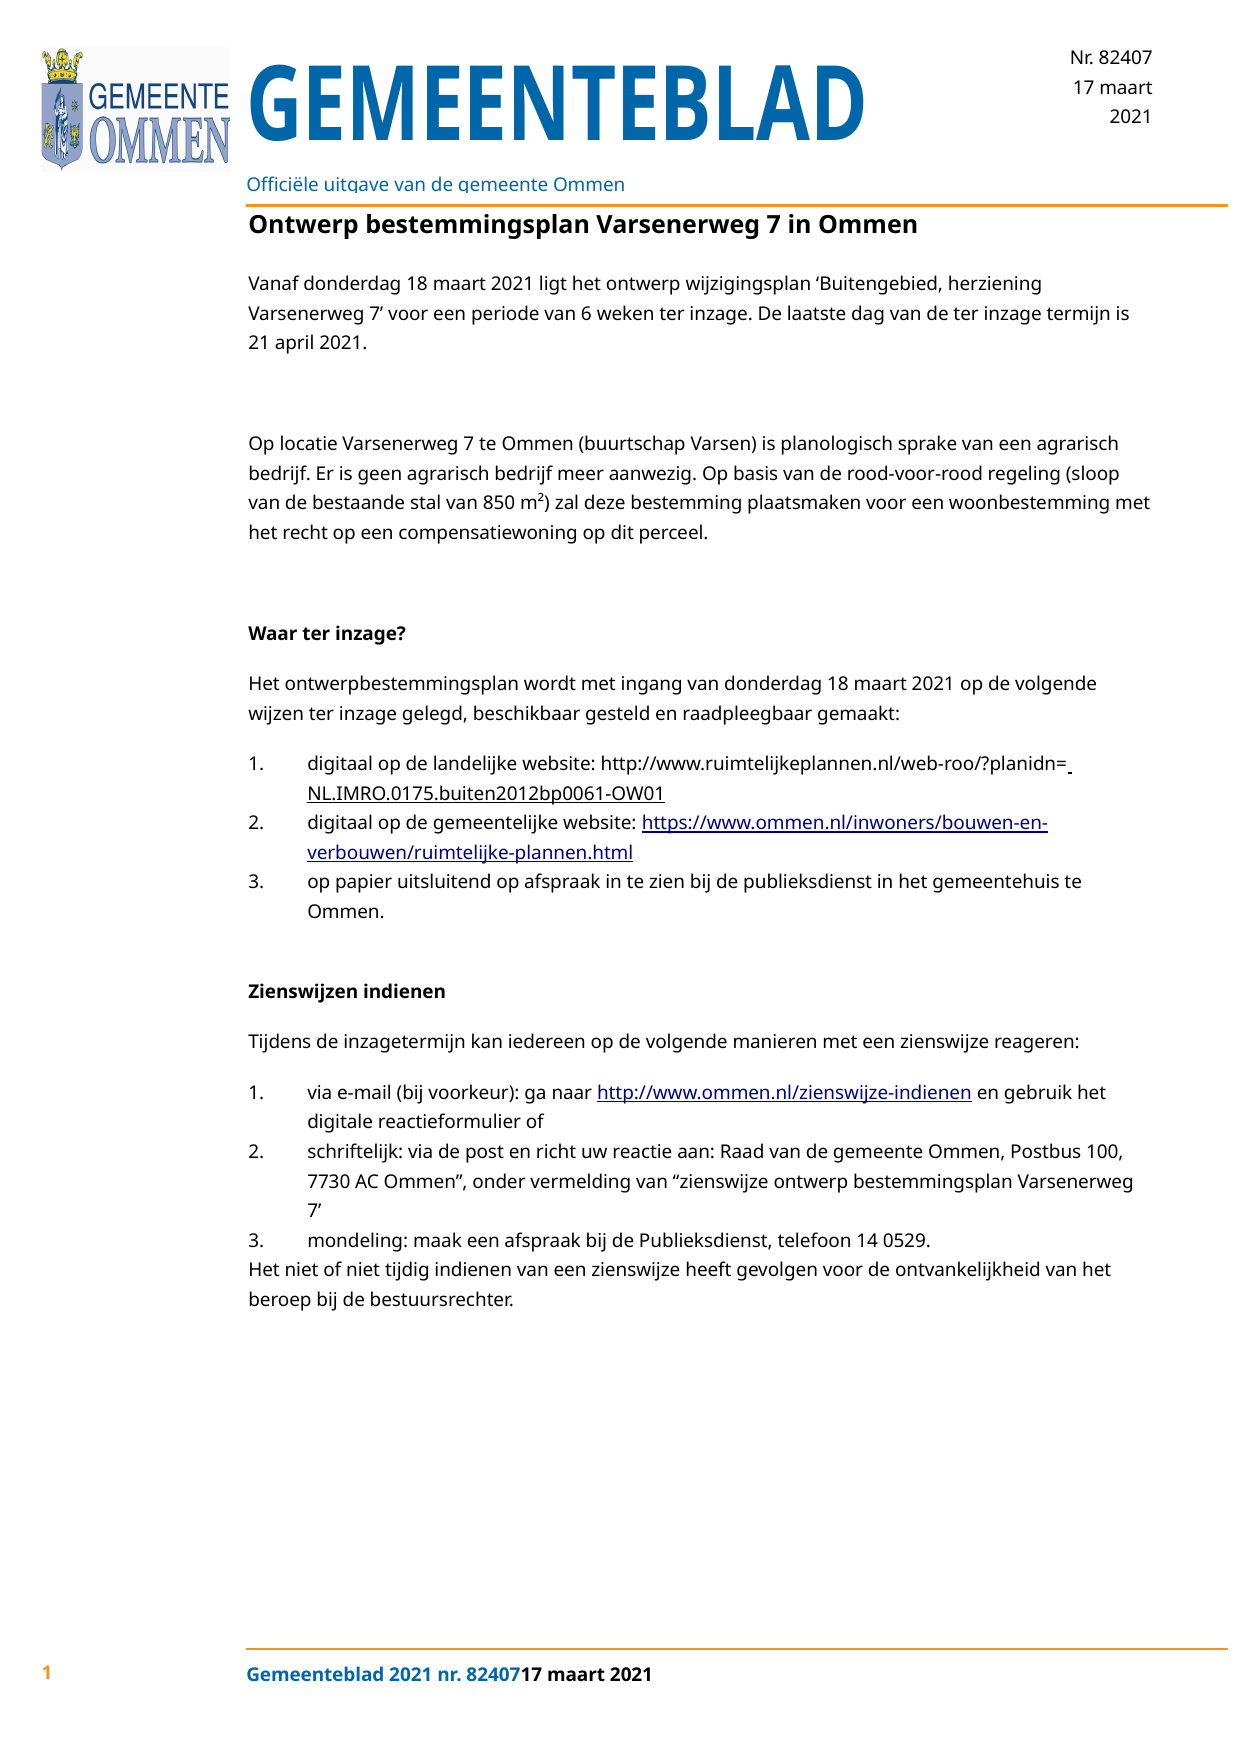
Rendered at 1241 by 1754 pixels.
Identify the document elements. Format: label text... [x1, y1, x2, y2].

list via e-mail (bij voorkeur): ga naar http://www.ommen.nl/zienswijze-indienen en gebruik het digitale reactieformulier of [248, 1079, 1152, 1134]
text Tijdens de inzagetermijn kan iedereen op de volgende manieren met een zienswijze reageren: [248, 1029, 1152, 1054]
picture [41, 47, 231, 172]
text Waar ter inzage? [248, 620, 1152, 646]
text Ontwerp bestemmingsplan Varsenerweg 7 in Ommen [248, 207, 1152, 241]
list op papier uitsluitend op afspraak in te zien bij de publieksdienst in het gemeentehuis te Ommen. [248, 869, 1152, 924]
list digitaal op de gemeentelijke website: https://www.ommen.nl/inwoners/bouwen-en-verbouwen/ruimtelijke-plannen.html [248, 809, 1152, 865]
text Zienswijzen indienen [248, 978, 1152, 1004]
text Het ontwerpbestemmingsplan wordt met ingang van donderdag 18 maart 2021 op de volgende wijzen ter inzage gelegd, beschikbaar gesteld en raadpleegbaar gemaakt: [248, 670, 1152, 726]
list digitaal op de landelijke website: http://www.ruimtelijkeplannen.nl/web-roo/?planidn= NL.IMRO.0175.buiten2012bp0061-OW01 [248, 750, 1152, 806]
text Het niet of niet tijdig indienen van een zienswijze heeft gevolgen voor de ontvankelijkheid van het beroep bij de bestuursrechter. [248, 1257, 1152, 1312]
text Op locatie Varsenerweg 7 te Ommen (buurtschap Varsen) is planologisch sprake van een agrarisch bedrijf. Er is geen agrarisch bedrijf meer aanwezig. Op basis van de rood-voor-rood regeling (sloop van de bestaande stal van 850 m²) zal deze bestemming plaatsmaken voor een woonbestemming met het recht op een compensatiewoning op dit perceel. [248, 430, 1152, 545]
list mondeling: maak een afspraak bij de Publieksdienst, telefoon 14 0529. [248, 1227, 1152, 1253]
text Vanaf donderdag 18 maart 2021 ligt het ontwerp wijzigingsplan ‘Buitengebied, herziening Varsenerweg 7’ voor een periode van 6 weken ter inzage. De laatste dag van de ter inzage termijn is 21 april 2021. [248, 270, 1152, 355]
list schriftelijk: via de post en richt uw reactie aan: Raad van de gemeente Ommen, Postbus 100, 7730 AC Ommen”, onder vermelding van “zienswijze ontwerp bestemmingsplan Varsenerweg 7’ [248, 1138, 1152, 1223]
